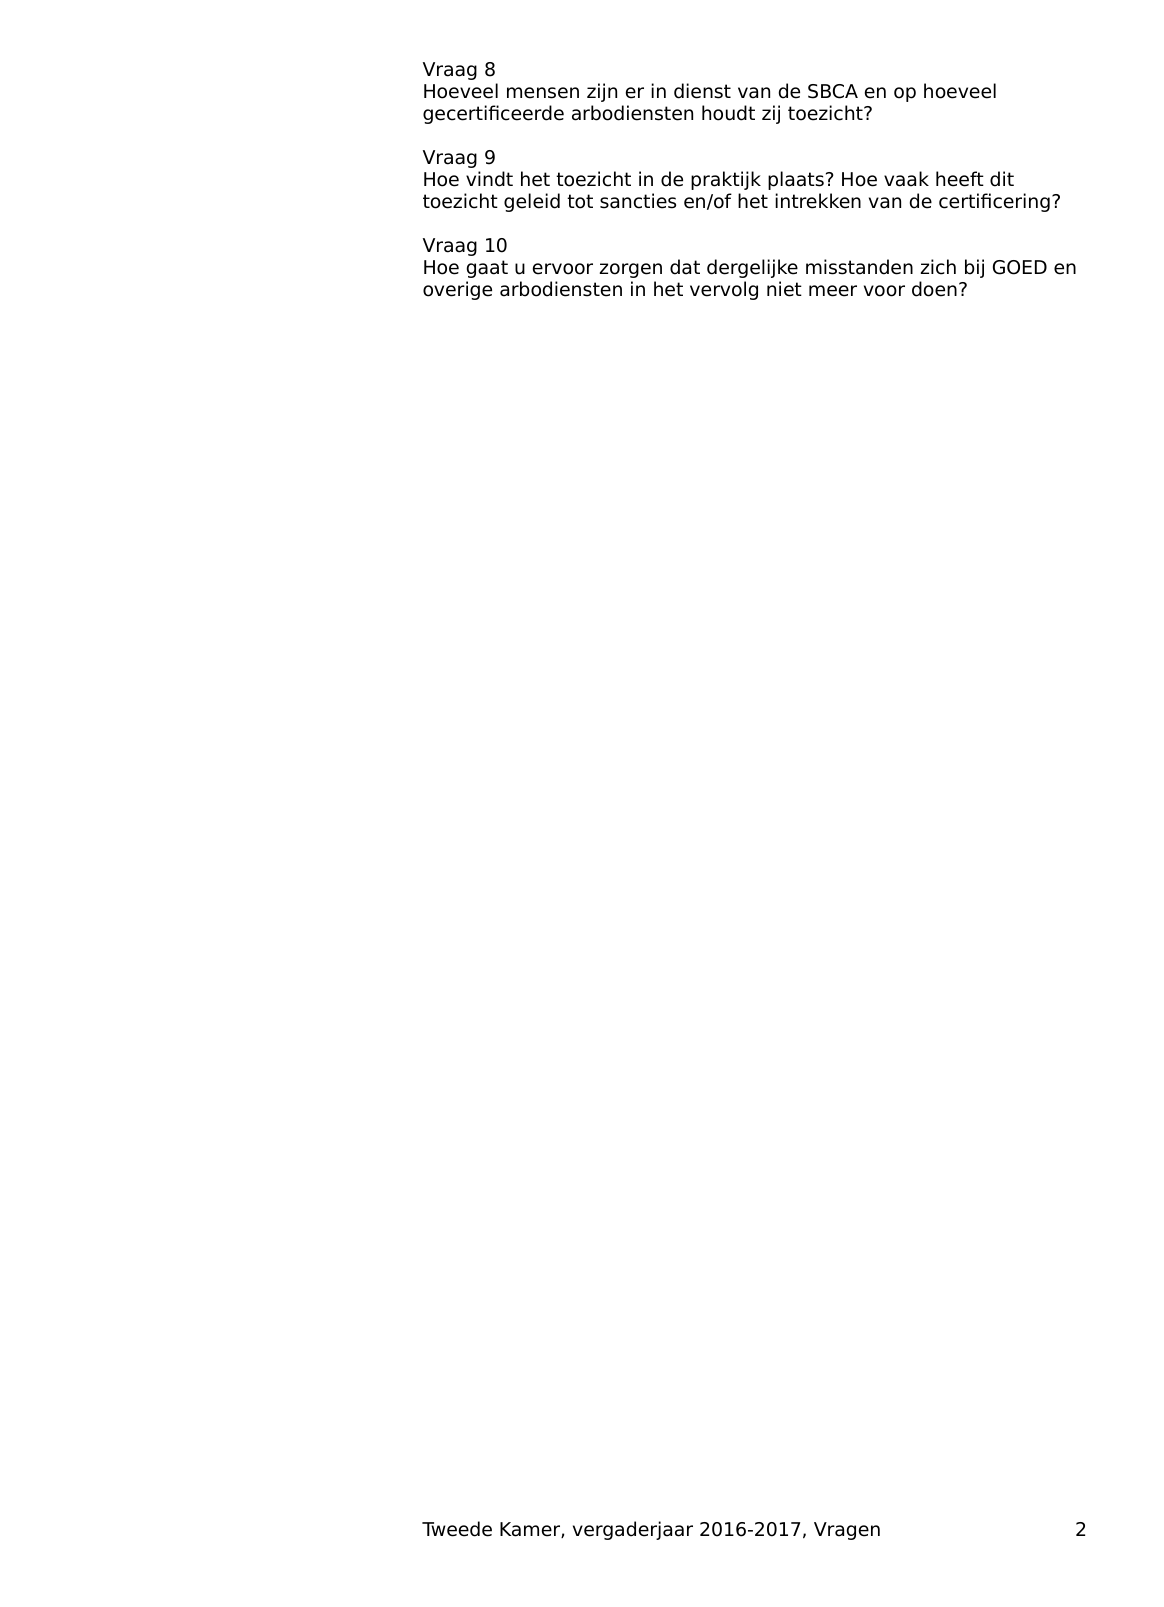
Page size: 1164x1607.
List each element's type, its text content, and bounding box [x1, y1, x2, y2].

text Vraag 9 [422, 147, 1087, 169]
text Hoe vindt het toezicht in de praktijk plaats? Hoe vaak heeft dit toezicht geleid tot sancties en/of het intrekken van de certificering? [422, 169, 1087, 213]
text Hoe gaat u ervoor zorgen dat dergelijke misstanden zich bij GOED en overige arbodiensten in het vervolg niet meer voor doen? [422, 257, 1087, 301]
text Vraag 8 [422, 59, 1087, 81]
text Hoeveel mensen zijn er in dienst van de SBCA en op hoeveel gecertificeerde arbodiensten houdt zij toezicht? [422, 81, 1087, 125]
text Vraag 10 [422, 235, 1087, 257]
